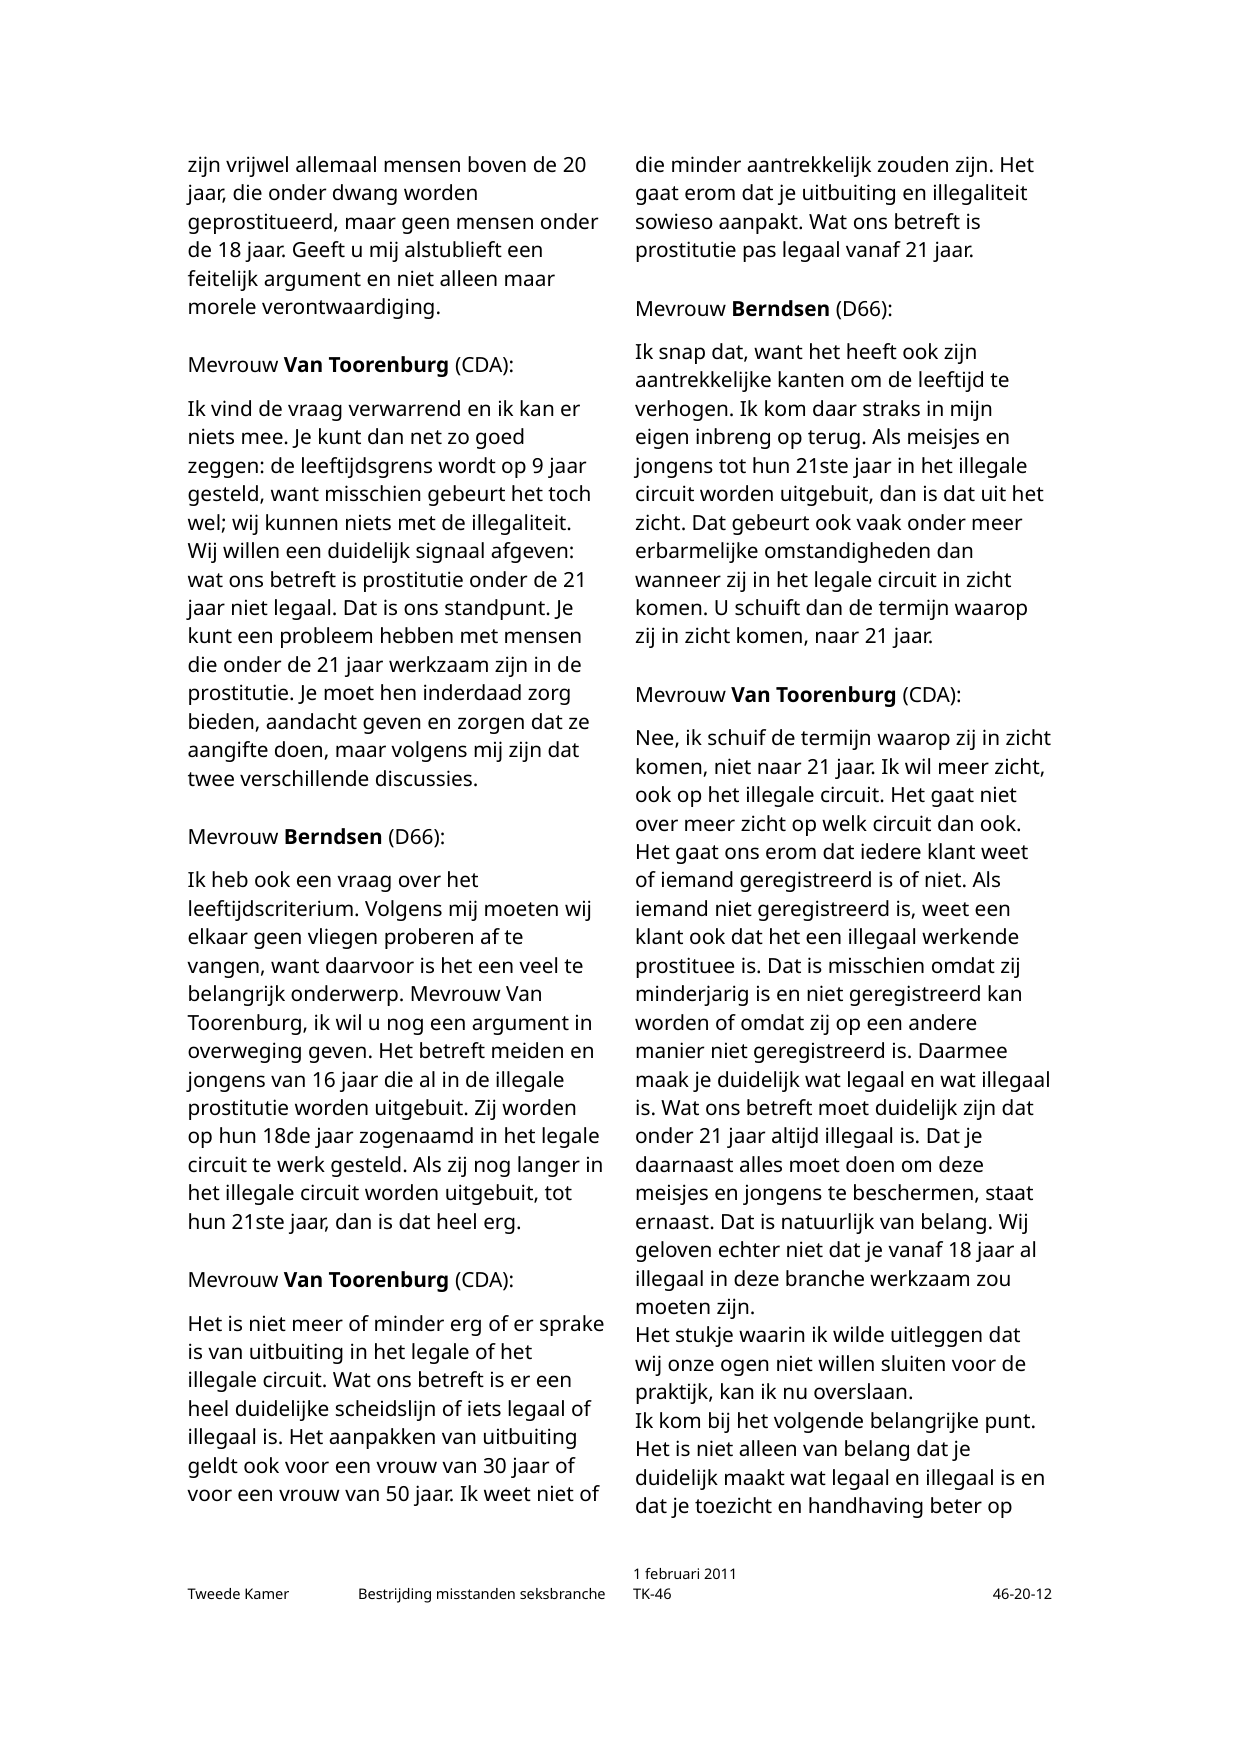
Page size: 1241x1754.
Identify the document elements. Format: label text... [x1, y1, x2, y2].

text Ik vind de vraag verwarrend en ik kan er niets mee. Je kunt dan net zo goed zeggen: de leeftijdsgrens wordt op 9 jaar gesteld, want misschien gebeurt het toch wel; wij kunnen niets met de illegaliteit. Wij willen een duidelijk signaal afgeven: wat ons betreft is prostitutie onder de 21 jaar niet legaal. Dat is ons standpunt. Je kunt een probleem hebben met mensen die onder de 21 jaar werkzaam zijn in de prostitutie. Je moet hen inderdaad zorg bieden, aandacht geven en zorgen dat ze aangifte doen, maar volgens mij zijn dat twee verschillende discussies. [187, 394, 605, 792]
text zijn vrijwel allemaal mensen boven de 20 jaar, die onder dwang worden geprostitueerd, maar geen mensen onder de 18 jaar. Geeft u mij alstublieft een feitelijk argument en niet alleen maar morele verontwaardiging. [187, 150, 605, 321]
text Ik heb ook een vraag over het leeftijdscriterium. Volgens mij moeten wij elkaar geen vliegen proberen af te vangen, want daarvoor is het een veel te belangrijk onderwerp. Mevrouw Van Toorenburg, ik wil u nog een argument in overweging geven. Het betreft meiden en jongens van 16 jaar die al in de illegale prostitutie worden uitgebuit. Zij worden op hun 18de jaar zogenaamd in het legale circuit te werk gesteld. Als zij nog langer in het illegale circuit worden uitgebuit, tot hun 21ste jaar, dan is dat heel erg. [187, 866, 605, 1235]
text Ik kom bij het volgende belangrijke punt. Het is niet alleen van belang dat je duidelijk maakt wat legaal en illegaal is en dat je toezicht en handhaving beter op [635, 1406, 1053, 1520]
text Het stukje waarin ik wilde uitleggen dat wij onze ogen niet willen sluiten voor de praktijk, kan ik nu overslaan. [635, 1321, 1053, 1406]
text Ik snap dat, want het heeft ook zijn aantrekkelijke kanten om de leeftijd te verhogen. Ik kom daar straks in mijn eigen inbreng op terug. Als meisjes en jongens tot hun 21ste jaar in het illegale circuit worden uitgebuit, dan is dat uit het zicht. Dat gebeurt ook vaak onder meer erbarmelijke omstandigheden dan wanneer zij in het legale circuit in zicht komen. U schuift dan de termijn waarop zij in zicht komen, naar 21 jaar. [635, 337, 1053, 650]
text die minder aantrekkelijk zouden zijn. Het gaat erom dat je uitbuiting en illegaliteit sowieso aanpakt. Wat ons betreft is prostitutie pas legaal vanaf 21 jaar. [635, 150, 1053, 264]
text Mevrouw Berndsen (D66): [635, 294, 1053, 322]
text Nee, ik schuif de termijn waarop zij in zicht komen, niet naar 21 jaar. Ik wil meer zicht, ook op het illegale circuit. Het gaat niet over meer zicht op welk circuit dan ook. Het gaat ons erom dat iedere klant weet of iemand geregi‍streerd is of niet. Als iemand niet geregistreerd is, weet een klant ook dat het een illegaal werkende prostituee is. Dat is misschien omdat zij minderjarig is en niet geregistreerd kan worden of omdat zij op een andere manier niet geregistreerd is. Daarmee maak je duidelijk wat legaal en wat illegaal is. Wat ons betreft moet duidelijk zijn dat onder 21 jaar altijd illegaal is. Dat je daarnaast alles moet doen om deze meisjes en jongens te beschermen, staat ernaast. Dat is natuurlijk van belang. Wij geloven echter niet dat je vanaf 18 jaar al illegaal in deze branche werkzaam zou moeten zijn. [635, 723, 1053, 1321]
text Het is niet meer of minder erg of er sprake is van uitbuiting in het legale of het illegale circuit. Wat ons betreft is er een heel duidelijke scheidslijn of iets legaal of illegaal is. Het aanpakken van uitbuiting geldt ook voor een vrouw van 30 jaar of voor een vrouw van 50 jaar. Ik weet niet of [187, 1309, 605, 1508]
text Mevrouw Van Toorenburg (CDA): [635, 680, 1053, 708]
text Mevrouw Berndsen (D66): [187, 822, 605, 851]
text Mevrouw Van Toorenburg (CDA): [187, 351, 605, 379]
text Mevrouw Van Toorenburg (CDA): [187, 1265, 605, 1294]
